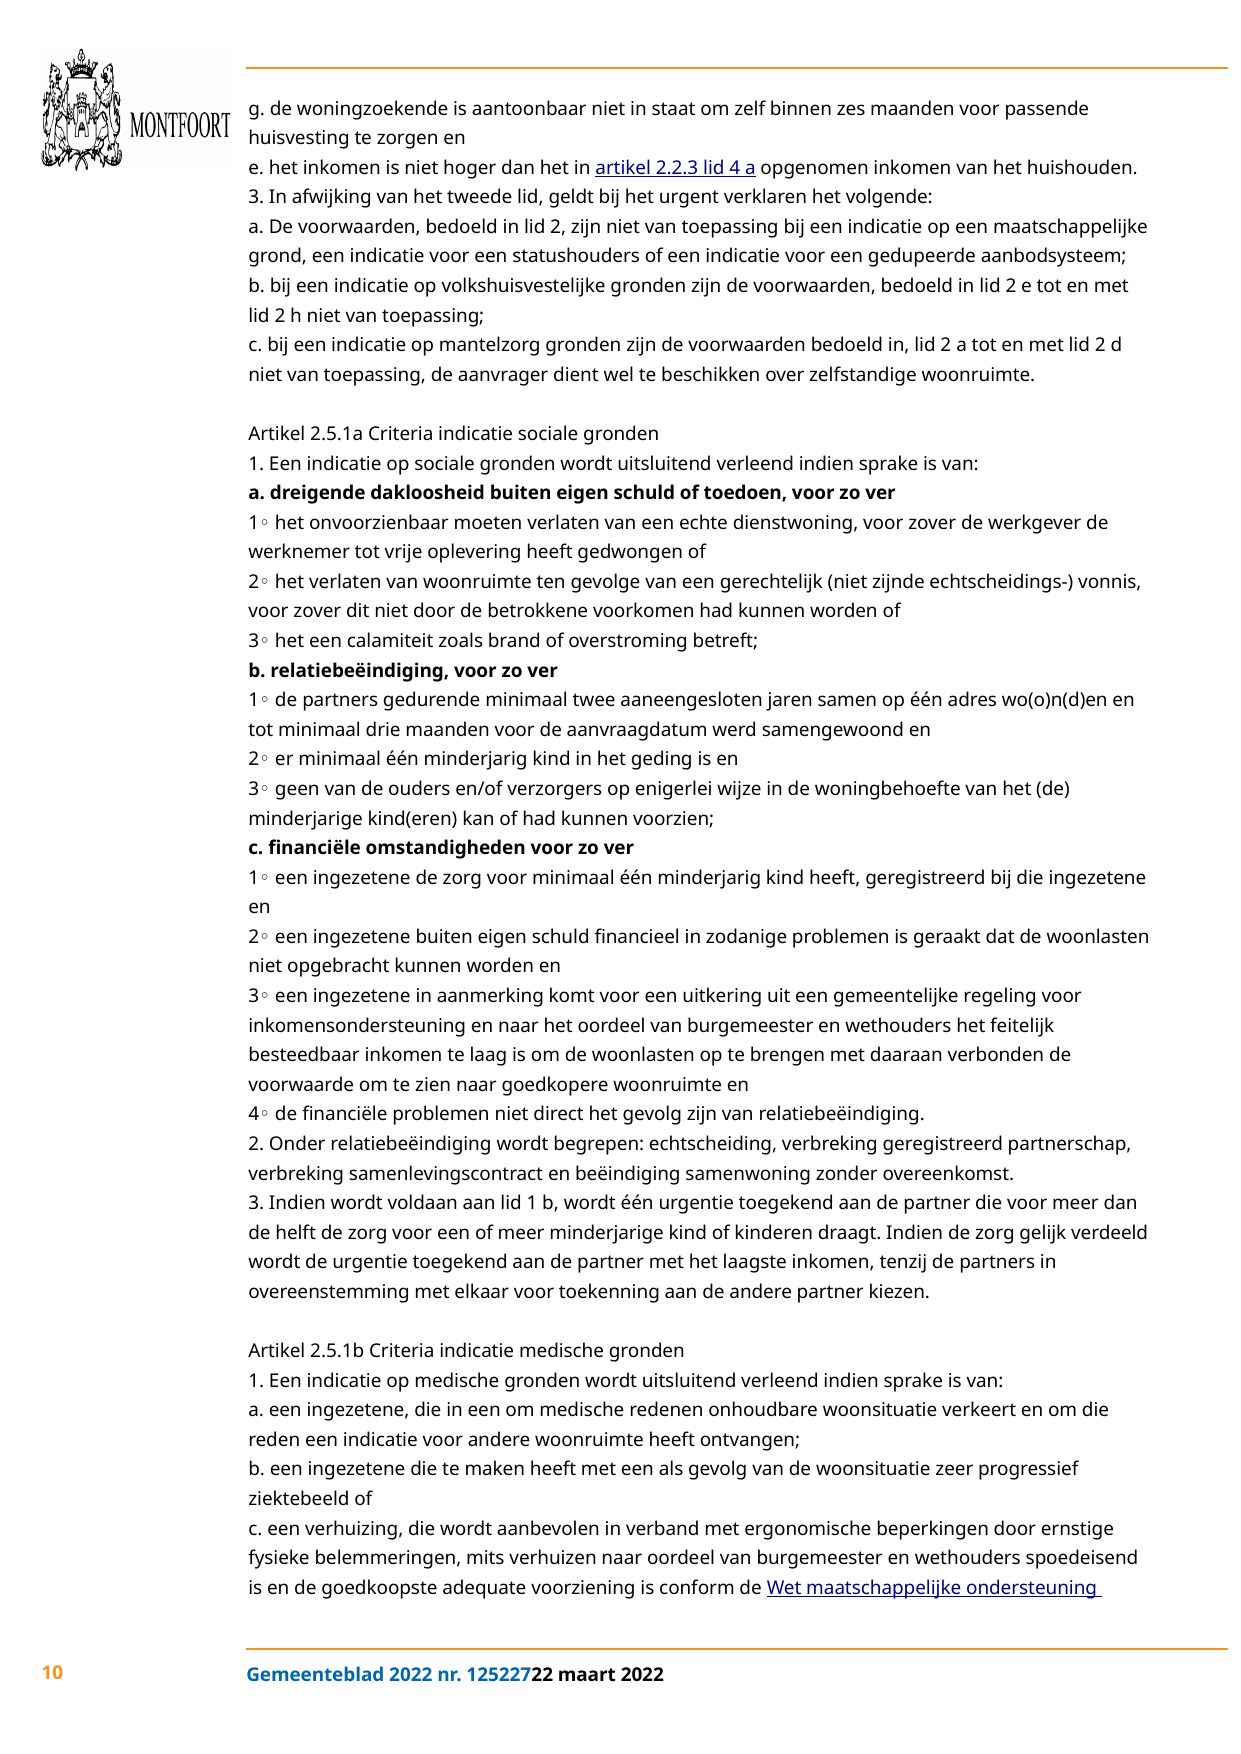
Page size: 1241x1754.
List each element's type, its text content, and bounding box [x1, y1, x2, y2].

text 2◦ er minimaal één minderjarig kind in het geding is en [248, 746, 1152, 771]
text 3. In afwijking van het tweede lid, geldt bij het urgent verklaren het volgende: [248, 183, 1152, 209]
text c. bij een indicatie op mantelzorg gronden zijn de voorwaarden bedoeld in, lid 2 a tot en met lid 2 d niet van toepassing, de aanvrager dient wel te beschikken over zelfstandige woonruimte. [248, 331, 1152, 387]
text 1◦ het onvoorzienbaar moeten verlaten van een echte dienstwoning, voor zover de werkgever de werknemer tot vrije oplevering heeft gedwongen of [248, 509, 1152, 564]
text 4◦ de financiële problemen niet direct het gevolg zijn van relatiebeëindiging. [248, 1101, 1152, 1126]
text 1. Een indicatie op medische gronden wordt uitsluitend verleend indien sprake is van: [248, 1367, 1152, 1393]
picture [41, 47, 231, 172]
text a. een ingezetene, die in een om medische redenen onhoudbare woonsituatie verkeert en om die reden een indicatie voor andere woonruimte heeft ontvangen; [248, 1396, 1152, 1452]
text Artikel 2.5.1a Criteria indicatie sociale gronden [248, 420, 1152, 446]
text 3◦ geen van de ouders en/of verzorgers op enigerlei wijze in de woningbehoefte van het (de) minderjarige kind(eren) kan of had kunnen voorzien; [248, 775, 1152, 831]
text 3◦ een ingezetene in aanmerking komt voor een uitkering uit een gemeentelijke regeling voor inkomensondersteuning en naar het oordeel van burgemeester en wethouders het feitelijk besteedbaar inkomen te laag is om de woonlasten op te brengen met daaraan verbonden de voorwaarde om te zien naar goedkopere woonruimte en [248, 982, 1152, 1097]
text a. dreigende dakloosheid buiten eigen schuld of toedoen, voor zo ver [248, 479, 1152, 505]
text 1◦ de partners gedurende minimaal twee aaneengesloten jaren samen op één adres wo(o)n(d)en en tot minimaal drie maanden voor de aanvraagdatum werd samengewoond en [248, 686, 1152, 742]
text 2◦ het verlaten van woonruimte ten gevolge van een gerechtelijk (niet zijnde echtscheidings-) vonnis, voor zover dit niet door de betrokkene voorkomen had kunnen worden of [248, 568, 1152, 623]
text 1◦ een ingezetene de zorg voor minimaal één minderjarig kind heeft, geregistreerd bij die ingezetene en [248, 864, 1152, 919]
text b. relatiebeëindiging, voor zo ver [248, 657, 1152, 683]
text 2◦ een ingezetene buiten eigen schuld financieel in zodanige problemen is geraakt dat de woonlasten niet opgebracht kunnen worden en [248, 923, 1152, 978]
text 1. Een indicatie op sociale gronden wordt uitsluitend verleend indien sprake is van: [248, 450, 1152, 476]
text 2. Onder relatiebeëindiging wordt begrepen: echtscheiding, verbreking geregistreerd partnerschap, verbreking samenlevingscontract en beëindiging samenwoning zonder overeenkomst. [248, 1130, 1152, 1186]
text 3◦ het een calamiteit zoals brand of overstroming betreft; [248, 627, 1152, 653]
text g. de woningzoekende is aantoonbaar niet in staat om zelf binnen zes maanden voor passende huisvesting te zorgen en [248, 95, 1152, 150]
text b. een ingezetene die te maken heeft met een als gevolg van de woonsituatie zeer progressief ziektebeeld of [248, 1456, 1152, 1511]
text Artikel 2.5.1b Criteria indicatie medische gronden [248, 1337, 1152, 1363]
text b. bij een indicatie op volkshuisvestelijke gronden zijn de voorwaarden, bedoeld in lid 2 e tot en met lid 2 h niet van toepassing; [248, 272, 1152, 328]
text c. een verhuizing, die wordt aanbevolen in verband met ergonomische beperkingen door ernstige fysieke belemmeringen, mits verhuizen naar oordeel van burgemeester en wethouders spoedeisend is en de goedkoopste adequate voorziening is conform de Wet maatschappelijke ondersteuning [248, 1515, 1152, 1600]
text 3. Indien wordt voldaan aan lid 1 b, wordt één urgentie toegekend aan de partner die voor meer dan de helft de zorg voor een of meer minderjarige kind of kinderen draagt. Indien de zorg gelijk verdeeld wordt de urgentie toegekend aan de partner met het laagste inkomen, tenzij de partners in overeenstemming met elkaar voor toekenning aan de andere partner kiezen. [248, 1189, 1152, 1304]
text c. financiële omstandigheden voor zo ver [248, 834, 1152, 860]
text a. De voorwaarden, bedoeld in lid 2, zijn niet van toepassing bij een indicatie op een maatschappelijke grond, een indicatie voor een statushouders of een indicatie voor een gedupeerde aanbodsysteem; [248, 213, 1152, 268]
text e. het inkomen is niet hoger dan het in artikel 2.2.3 lid 4 a opgenomen inkomen van het huishouden. [248, 154, 1152, 180]
